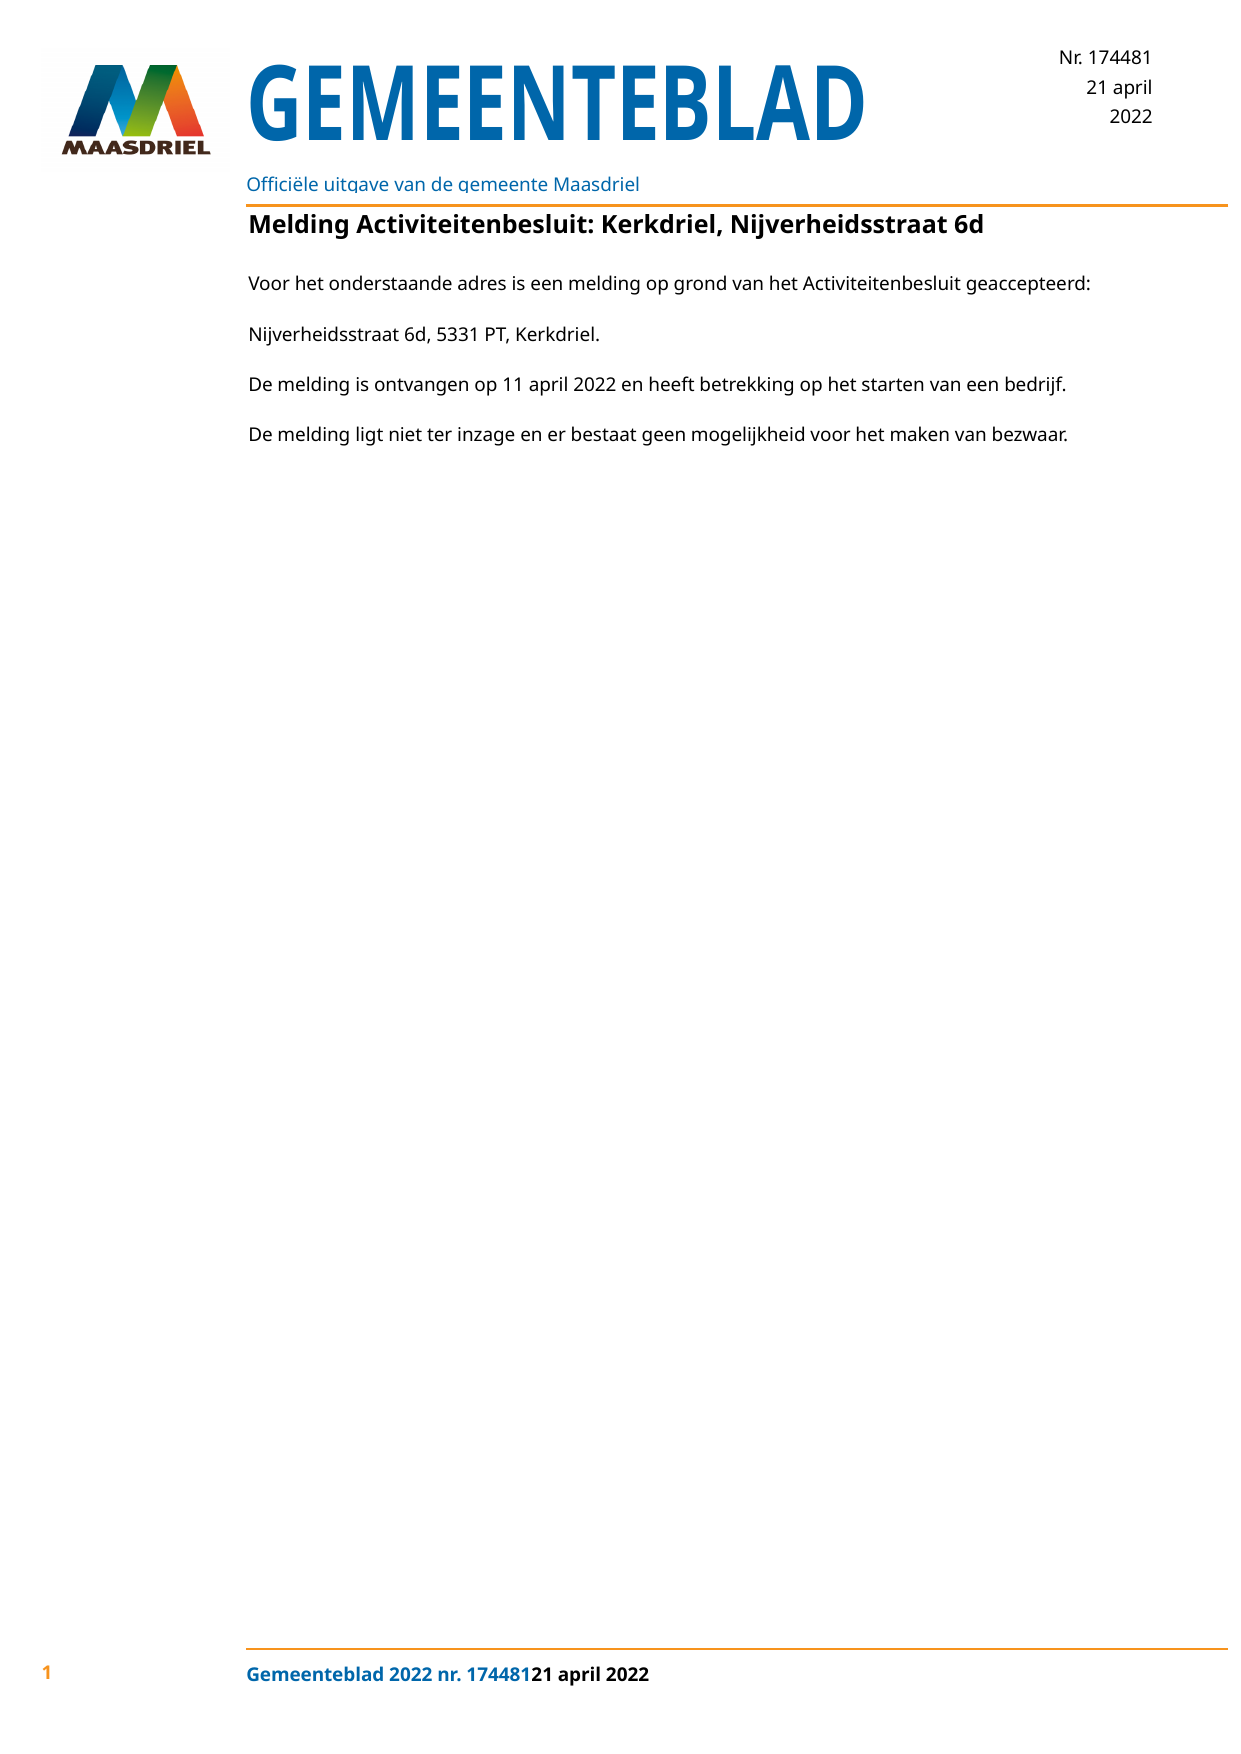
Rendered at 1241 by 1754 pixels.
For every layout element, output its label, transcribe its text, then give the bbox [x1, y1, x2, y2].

text De melding ligt niet ter inzage en er bestaat geen mogelijkheid voor het maken van bezwaar. [248, 422, 1152, 447]
text De melding is ontvangen op 11 april 2022 en heeft betrekking op het starten van een bedrijf. [248, 371, 1152, 397]
picture [41, 47, 231, 172]
text Nijverheidsstraat 6d, 5331 PT, Kerkdriel. [248, 321, 1152, 346]
text Melding Activiteitenbesluit: Kerkdriel, Nijverheidsstraat 6d [248, 207, 1152, 241]
text Voor het onderstaande adres is een melding op grond van het Activiteitenbesluit geaccepteerd: [248, 270, 1152, 296]
